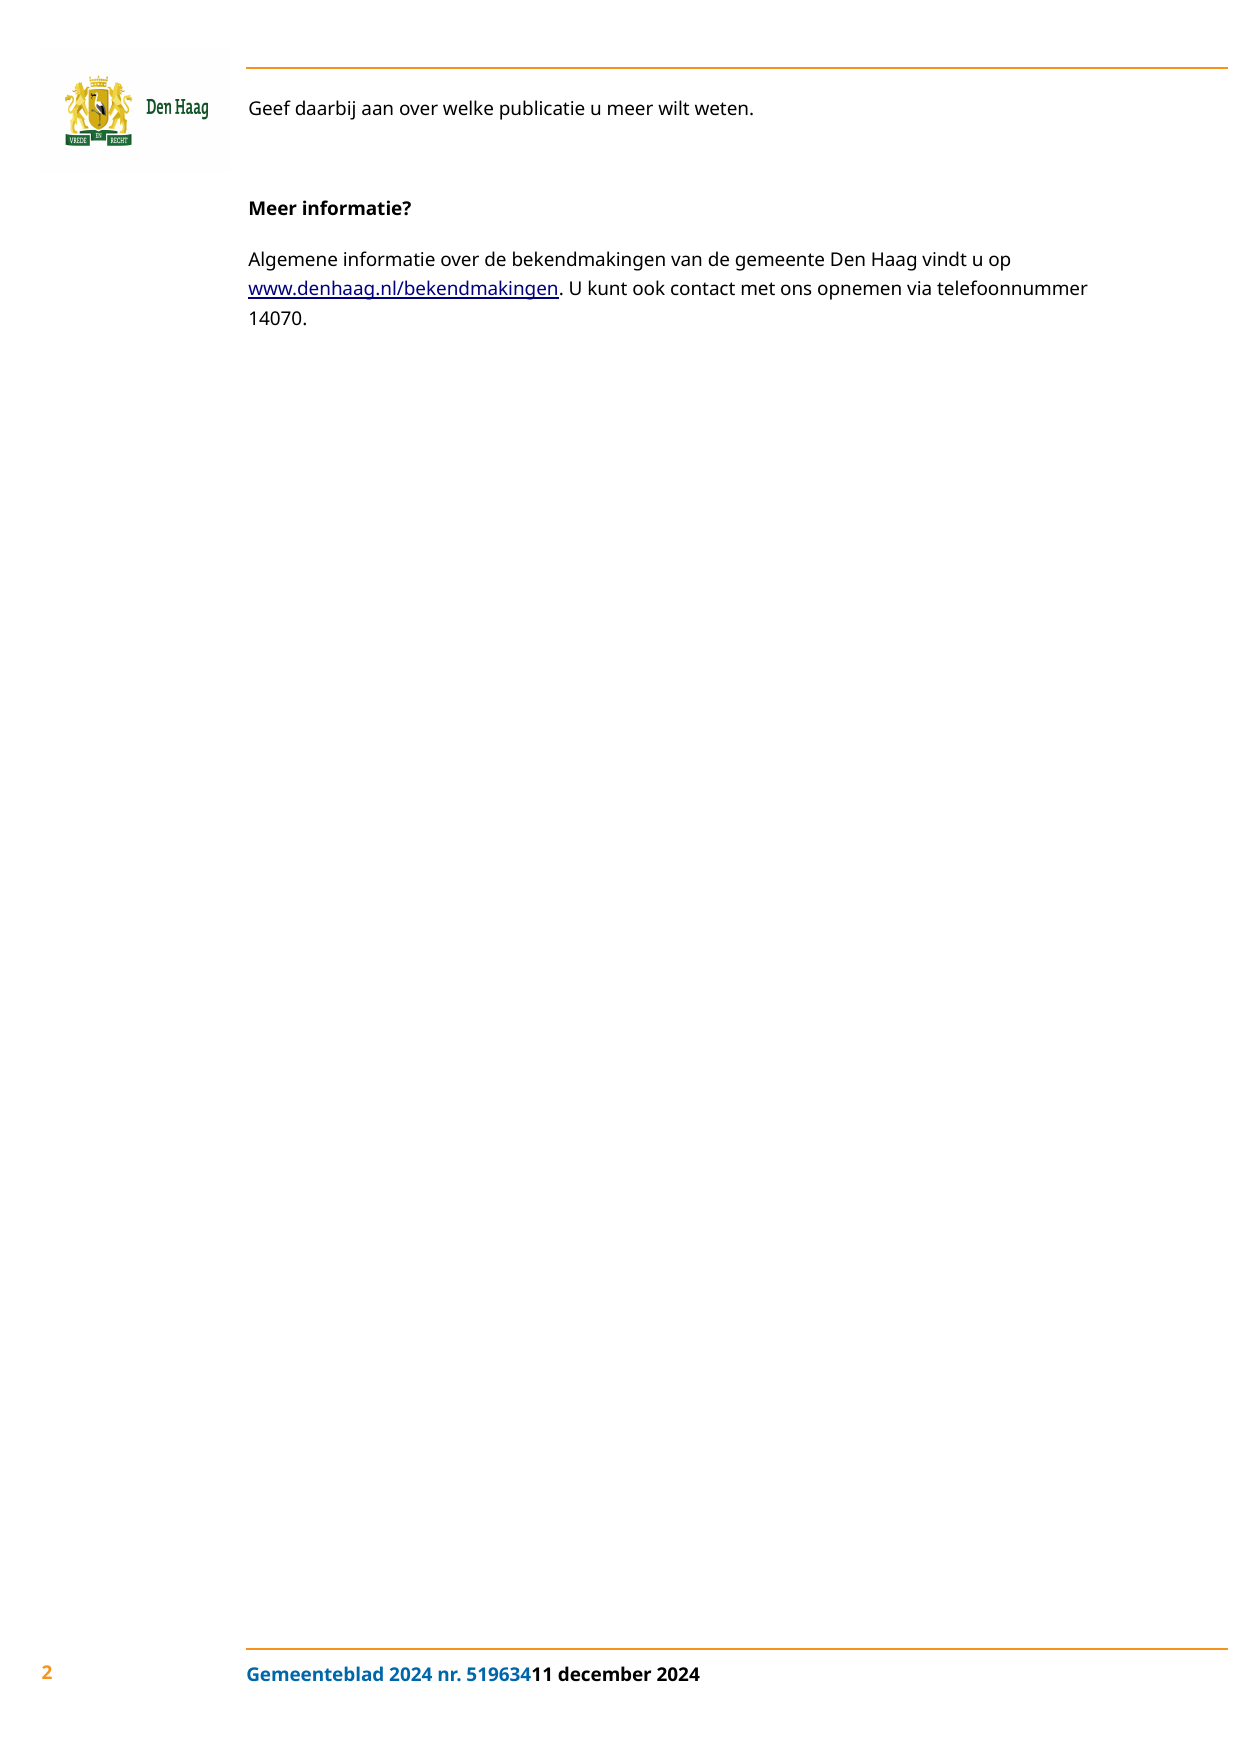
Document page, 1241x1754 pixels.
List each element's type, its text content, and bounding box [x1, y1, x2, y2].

text Meer informatie? [248, 196, 1152, 221]
picture [41, 47, 231, 172]
text Geef daarbij aan over welke publicatie u meer wilt weten. [248, 95, 1152, 121]
text Algemene informatie over de bekendmakingen van de gemeente Den Haag vindt u op www.denhaag.nl/bekendmakingen. U kunt ook contact met ons opnemen via telefoonnummer 14070. [248, 246, 1152, 331]
